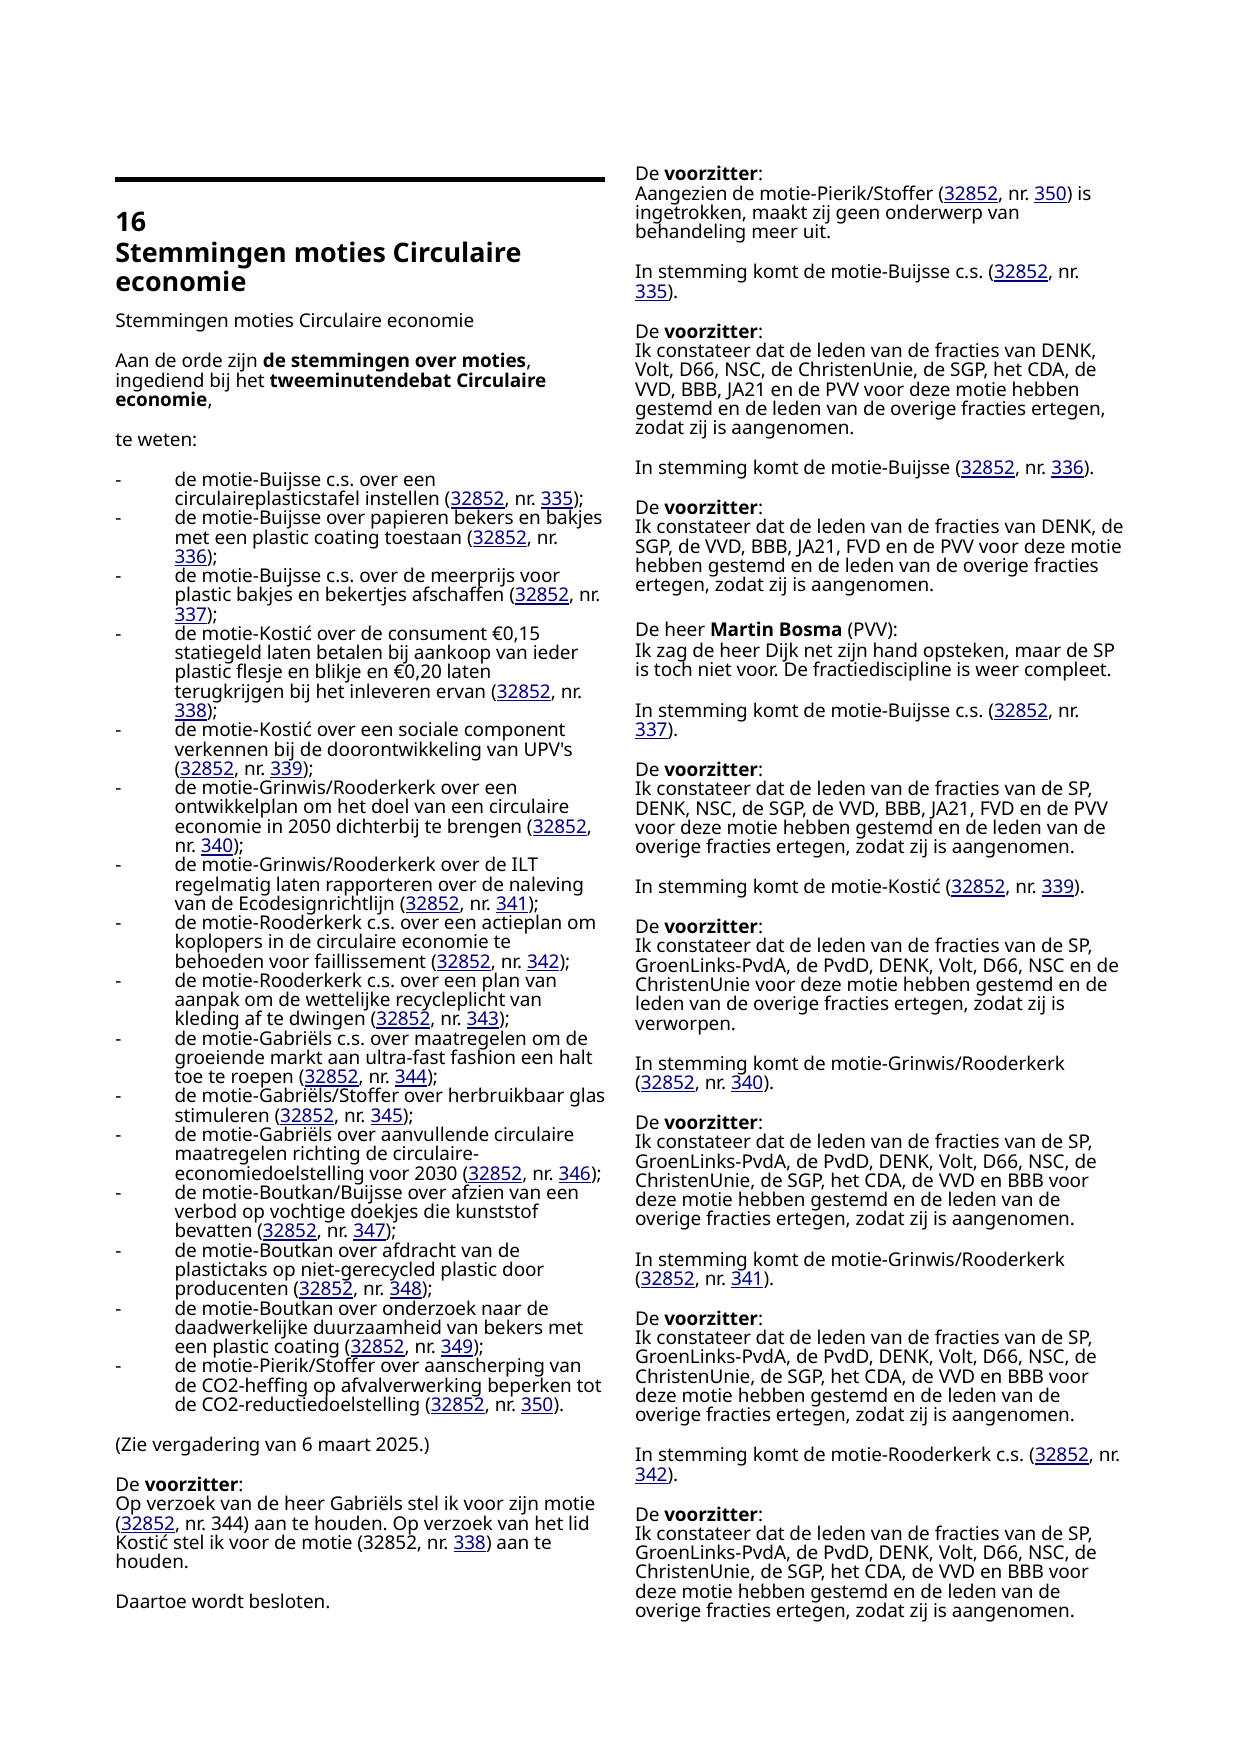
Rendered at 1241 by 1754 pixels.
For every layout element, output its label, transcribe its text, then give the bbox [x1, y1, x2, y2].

text Stemmingen moties Circulaire economie [115, 312, 605, 332]
list de motie-Rooderkerk c.s. over een plan van aanpak om de wettelijke recycleplicht van kleding af te dwingen (32852, nr. 343); [115, 972, 605, 1030]
text De voorzitter: [635, 918, 1125, 937]
list de motie-Grinwis/Rooderkerk over een ontwikkelplan om het doel van een circulaire economie in 2050 dichterbij te brengen (32852, nr. 340); [115, 779, 605, 856]
text De voorzitter: [635, 761, 1125, 780]
text Ik constateer dat de leden van de fracties van de SP, GroenLinks-PvdA, de PvdD, DENK, Volt, D66, NSC en de ChristenUnie voor deze motie hebben gestemd en de leden van de overige fracties ertegen, zodat zij is verworpen. [635, 937, 1125, 1034]
text De voorzitter: [635, 1506, 1125, 1525]
list de motie-Boutkan/Buijsse over afzien van een verbod op vochtige doekjes die kunststof bevatten (32852, nr. 347); [115, 1184, 605, 1242]
list de motie-Boutkan over onderzoek naar de daadwerkelijke duurzaamheid van bekers met een plastic coating (32852, nr. 349); [115, 1299, 605, 1357]
list de motie-Buijsse c.s. over een circulaireplasticstafel instellen (32852, nr. 335); [115, 471, 605, 509]
text Ik zag de heer Dijk net zijn hand opsteken, maar de SP is toch niet voor. De fractiediscipline is weer compleet. [635, 642, 1125, 681]
text In stemming komt de motie-Buijsse c.s. (32852, nr. 335). [635, 263, 1125, 302]
text Aangezien de motie-Pierik/Stoffer (32852, nr. 350) is ingetrokken, maakt zij geen onderwerp van behandeling meer uit. [635, 185, 1125, 242]
text In stemming komt de motie-Kostić (32852, nr. 339). [635, 878, 1125, 897]
text 16 [115, 203, 605, 239]
text De voorzitter: [635, 1310, 1125, 1329]
text Ik constateer dat de leden van de fracties van de SP, GroenLinks-PvdA, de PvdD, DENK, Volt, D66, NSC, de ChristenUnie, de SGP, het CDA, de VVD en BBB voor deze motie hebben gestemd en de leden van de overige fracties ertegen, zodat zij is aangenomen. [635, 1329, 1125, 1426]
text Ik constateer dat de leden van de fracties van DENK, de SGP, de VVD, BBB, JA21, FVD en de PVV voor deze motie hebben gestemd en de leden van de overige fracties ertegen, zodat zij is aangenomen. [635, 518, 1125, 596]
text In stemming komt de motie-Grinwis/Rooderkerk (32852, nr. 340). [635, 1055, 1125, 1093]
list de motie-Gabriëls/Stoffer over herbruikbaar glas stimuleren (32852, nr. 345); [115, 1087, 605, 1126]
text De voorzitter: [635, 1114, 1125, 1133]
list de motie-Buijsse over papieren bekers en bakjes met een plastic coating toestaan (32852, nr. 336); [115, 509, 605, 567]
list de motie-Gabriëls c.s. over maatregelen om de groeiende markt aan ultra-fast fashion een halt toe te roepen (32852, nr. 344); [115, 1030, 605, 1087]
text In stemming komt de motie-Buijsse (32852, nr. 336). [635, 459, 1125, 478]
list de motie-Kostić over een sociale component verkennen bij de doorontwikkeling van UPV's (32852, nr. 339); [115, 721, 605, 779]
list de motie-Gabriëls over aanvullende circulaire maatregelen richting de circulaire-economiedoelstelling voor 2030 (32852, nr. 346); [115, 1126, 605, 1184]
text Op verzoek van de heer Gabriëls stel ik voor zijn motie (32852, nr. 344) aan te houden. Op verzoek van het lid Kostić stel ik voor de motie (32852, nr. 338) aan te houden. [115, 1495, 605, 1572]
text Stemmingen moties Circulaire economie [115, 239, 605, 312]
text te weten: [115, 431, 605, 450]
text Ik constateer dat de leden van de fracties van de SP, GroenLinks-PvdA, de PvdD, DENK, Volt, D66, NSC, de ChristenUnie, de SGP, het CDA, de VVD en BBB voor deze motie hebben gestemd en de leden van de overige fracties ertegen, zodat zij is aangenomen. [635, 1525, 1125, 1621]
text De voorzitter: [635, 499, 1125, 518]
list de motie-Grinwis/Rooderkerk over de ILT regelmatig laten rapporteren over de naleving van de Ecodesignrichtlijn (32852, nr. 341); [115, 856, 605, 914]
text De voorzitter: [115, 1476, 605, 1495]
text De heer Martin Bosma (PVV): [635, 616, 1125, 642]
list de motie-Boutkan over afdracht van de plastictaks op niet-gerecycled plastic door producenten (32852, nr. 348); [115, 1242, 605, 1299]
text Ik constateer dat de leden van de fracties van de SP, DENK, NSC, de SGP, de VVD, BBB, JA21, FVD en de PVV voor deze motie hebben gestemd en de leden van de overige fracties ertegen, zodat zij is aangenomen. [635, 780, 1125, 857]
text De voorzitter: [635, 323, 1125, 342]
text In stemming komt de motie-Grinwis/Rooderkerk (32852, nr. 341). [635, 1251, 1125, 1289]
text (Zie vergadering van 6 maart 2025.) [115, 1436, 605, 1455]
list de motie-Kostić over de consument €0,15 statiegeld laten betalen bij aankoop van ieder plastic flesje en blikje en €0,20 laten terugkrijgen bij het inleveren ervan (32852, nr. 338); [115, 625, 605, 721]
list de motie-Pierik/Stoffer over aanscherping van de CO2-heffing op afvalverwerking beperken tot de CO2-reductiedoelstelling (32852, nr. 350). [115, 1357, 605, 1415]
list de motie-Buijsse c.s. over de meerprijs voor plastic bakjes en bekertjes afschaffen (32852, nr. 337); [115, 567, 605, 625]
text Ik constateer dat de leden van de fracties van de SP, GroenLinks-PvdA, de PvdD, DENK, Volt, D66, NSC, de ChristenUnie, de SGP, het CDA, de VVD en BBB voor deze motie hebben gestemd en de leden van de overige fracties ertegen, zodat zij is aangenomen. [635, 1133, 1125, 1230]
text Aan de orde zijn de stemmingen over moties, ingediend bij het tweeminutendebat Circulaire economie, [115, 352, 605, 410]
list de motie-Rooderkerk c.s. over een actieplan om koplopers in de circulaire economie te behoeden voor faillissement (32852, nr. 342); [115, 914, 605, 972]
text Daartoe wordt besloten. [115, 1593, 605, 1612]
text Ik constateer dat de leden van de fracties van DENK, Volt, D66, NSC, de ChristenUnie, de SGP, het CDA, de VVD, BBB, JA21 en de PVV voor deze motie hebben gestemd en de leden van de overige fracties ertegen, zodat zij is aangenomen. [635, 342, 1125, 438]
text De voorzitter: [635, 165, 1125, 185]
text In stemming komt de motie-Rooderkerk c.s. (32852, nr. 342). [635, 1446, 1125, 1485]
text In stemming komt de motie-Buijsse c.s. (32852, nr. 337). [635, 702, 1125, 740]
